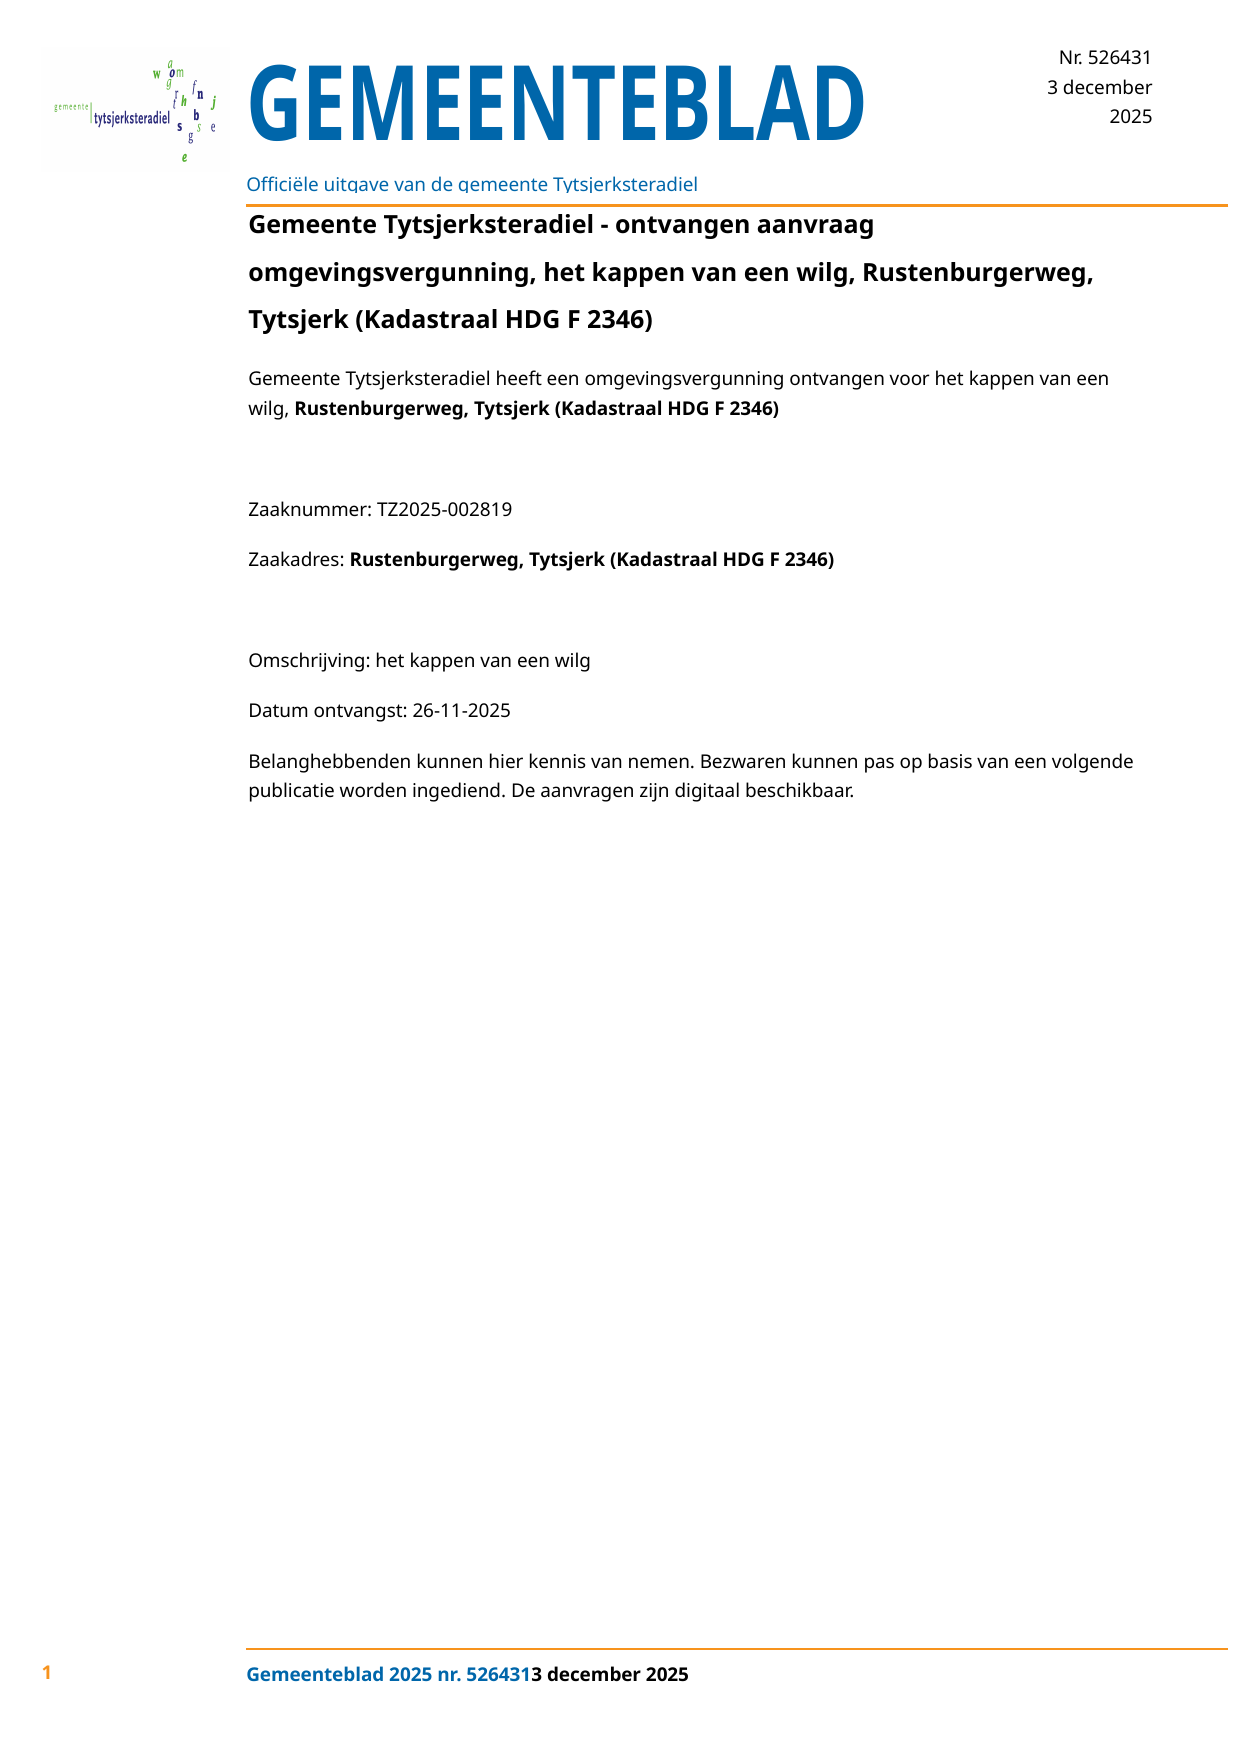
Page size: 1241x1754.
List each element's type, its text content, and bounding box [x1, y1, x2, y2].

text Gemeente Tytsjerksteradiel heeft een omgevingsvergunning ontvangen voor het kappen van een wilg, Rustenburgerweg, Tytsjerk (Kadastraal HDG F 2346) [248, 366, 1152, 421]
text Gemeente Tytsjerksteradiel - ontvangen aanvraag omgevingsvergunning, het kappen van een wilg, Rustenburgerweg, Tytsjerk (Kadastraal HDG F 2346) [248, 207, 1152, 336]
text Omschrijving: het kappen van een wilg [248, 647, 1152, 673]
text Zaakadres: Rustenburgerweg, Tytsjerk (Kadastraal HDG F 2346) [248, 546, 1152, 572]
text Datum ontvangst: 26-11-2025 [248, 698, 1152, 723]
picture [41, 47, 231, 172]
text Zaaknummer: TZ2025-002819 [248, 496, 1152, 522]
text Belanghebbenden kunnen hier kennis van nemen. Bezwaren kunnen pas op basis van een volgende publicatie worden ingediend. De aanvragen zijn digitaal beschikbaar. [248, 748, 1152, 803]
